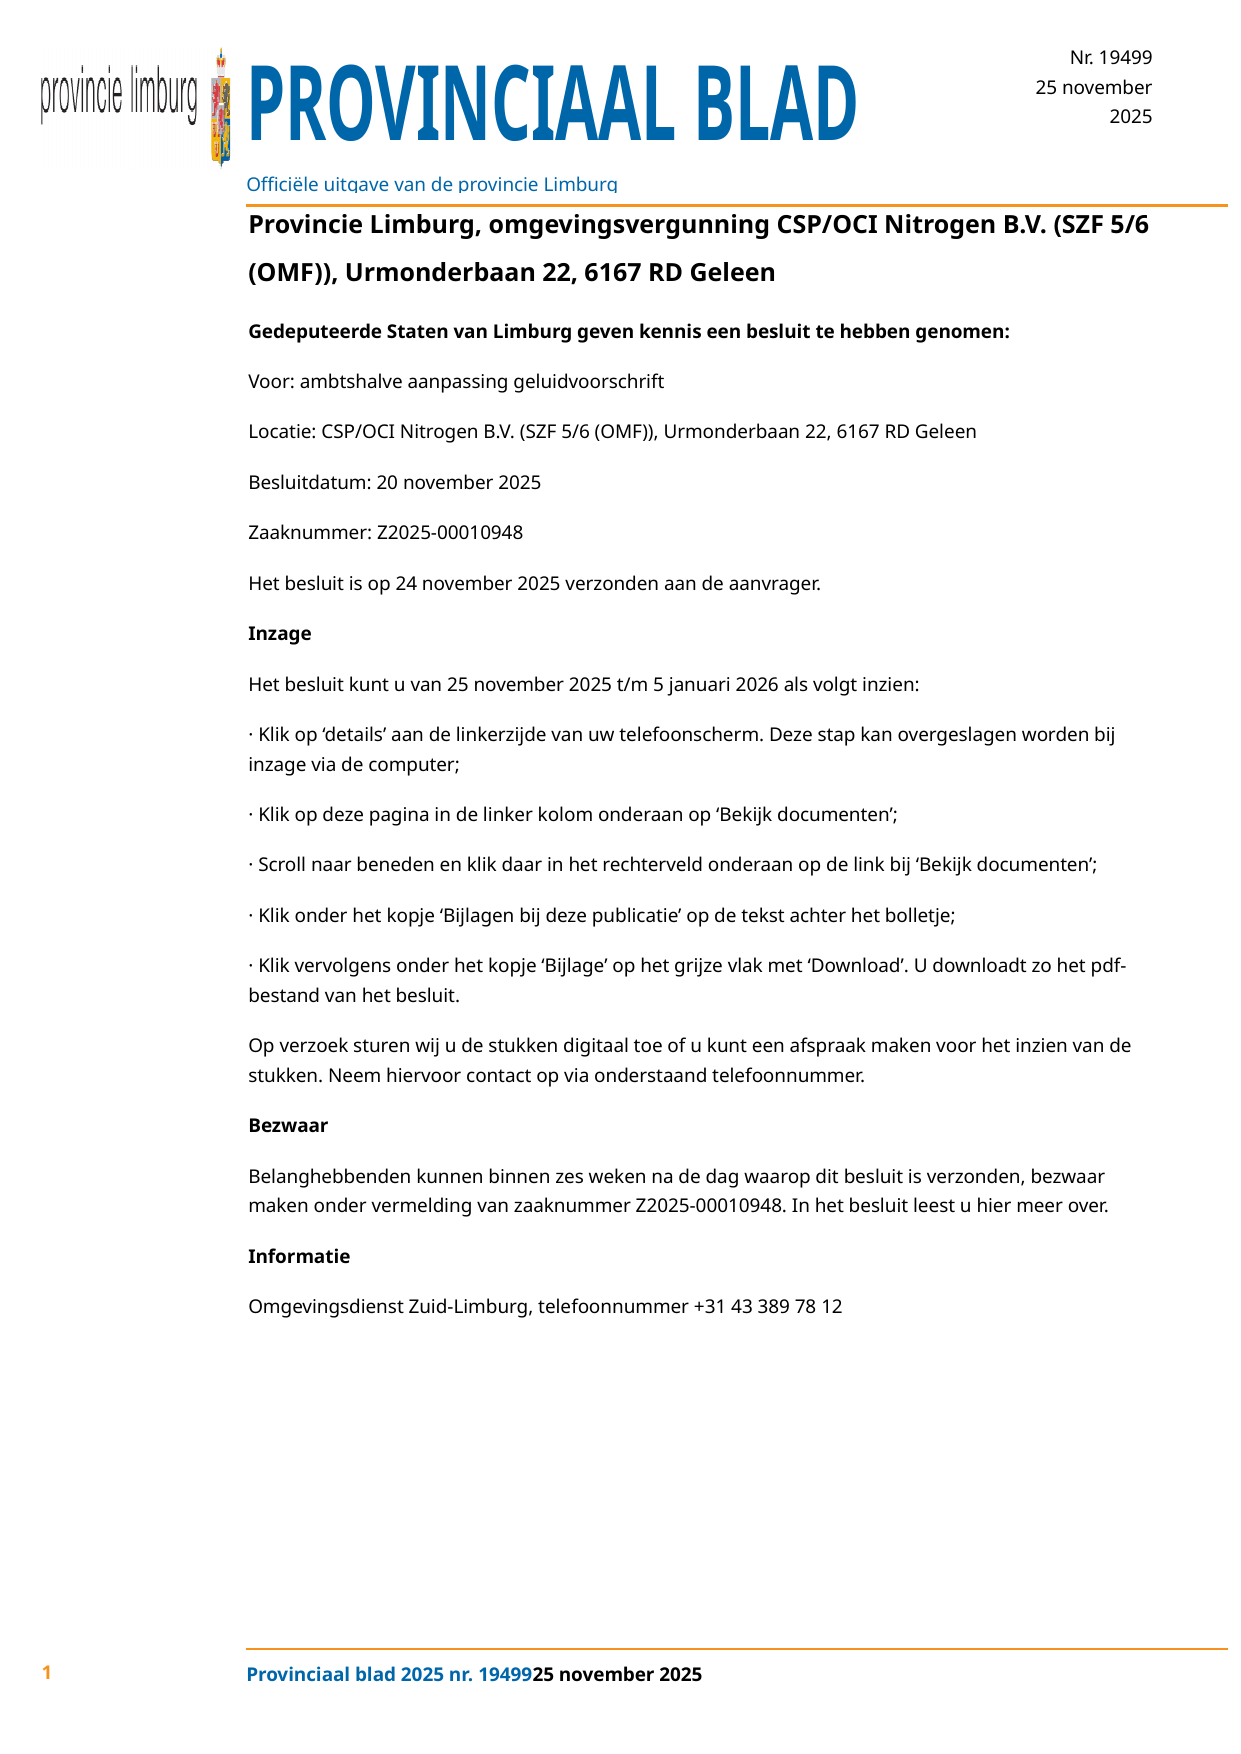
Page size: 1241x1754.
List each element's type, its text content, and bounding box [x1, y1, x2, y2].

text Besluitdatum: 20 november 2025 [248, 469, 1152, 495]
text Belanghebbenden kunnen binnen zes weken na de dag waarop dit besluit is verzonden, bezwaar maken onder vermelding van zaaknummer Z2025-00010948. In het besluit leest u hier meer over. [248, 1163, 1152, 1218]
text · Klik op deze pagina in de linker kolom onderaan op ‘Bekijk documenten’; [248, 801, 1152, 827]
text Zaaknummer: Z2025-00010948 [248, 519, 1152, 545]
text Voor: ambtshalve aanpassing geluidvoorschrift [248, 368, 1152, 394]
text Het besluit is op 24 november 2025 verzonden aan de aanvrager. [248, 570, 1152, 596]
text · Scroll naar beneden en klik daar in het rechterveld onderaan op de link bij ‘Bekijk documenten’; [248, 852, 1152, 877]
text Informatie [248, 1243, 1152, 1269]
text Op verzoek sturen wij u de stukken digitaal toe of u kunt een afspraak maken voor het inzien van de stukken. Neem hiervoor contact op via onderstaand telefoonnummer. [248, 1032, 1152, 1088]
text · Klik vervolgens onder het kopje ‘Bijlage’ op het grijze vlak met ‘Download’. U downloadt zo het pdf-bestand van het besluit. [248, 952, 1152, 1008]
text · Klik op ‘details’ aan de linkerzijde van uw telefoonscherm. Deze stap kan overgeslagen worden bij inzage via de computer; [248, 721, 1152, 777]
text Inzage [248, 620, 1152, 646]
text Provincie Limburg, omgevingsvergunning CSP/OCI Nitrogen B.V. (SZF 5/6 (OMF)), Urmonderbaan 22, 6167 RD Geleen [248, 207, 1152, 288]
text Bezwaar [248, 1112, 1152, 1138]
text · Klik onder het kopje ‘Bijlagen bij deze publicatie’ op de tekst achter het bolletje; [248, 902, 1152, 928]
text Omgevingsdienst Zuid-Limburg, telefoonnummer +31 43 389 78 12 [248, 1293, 1152, 1319]
picture [41, 47, 231, 172]
text Locatie: CSP/OCI Nitrogen B.V. (SZF 5/6 (OMF)), Urmonderbaan 22, 6167 RD Geleen [248, 419, 1152, 444]
text Gedeputeerde Staten van Limburg geven kennis een besluit te hebben genomen: [248, 318, 1152, 344]
text Het besluit kunt u van 25 november 2025 t/m 5 januari 2026 als volgt inzien: [248, 671, 1152, 697]
